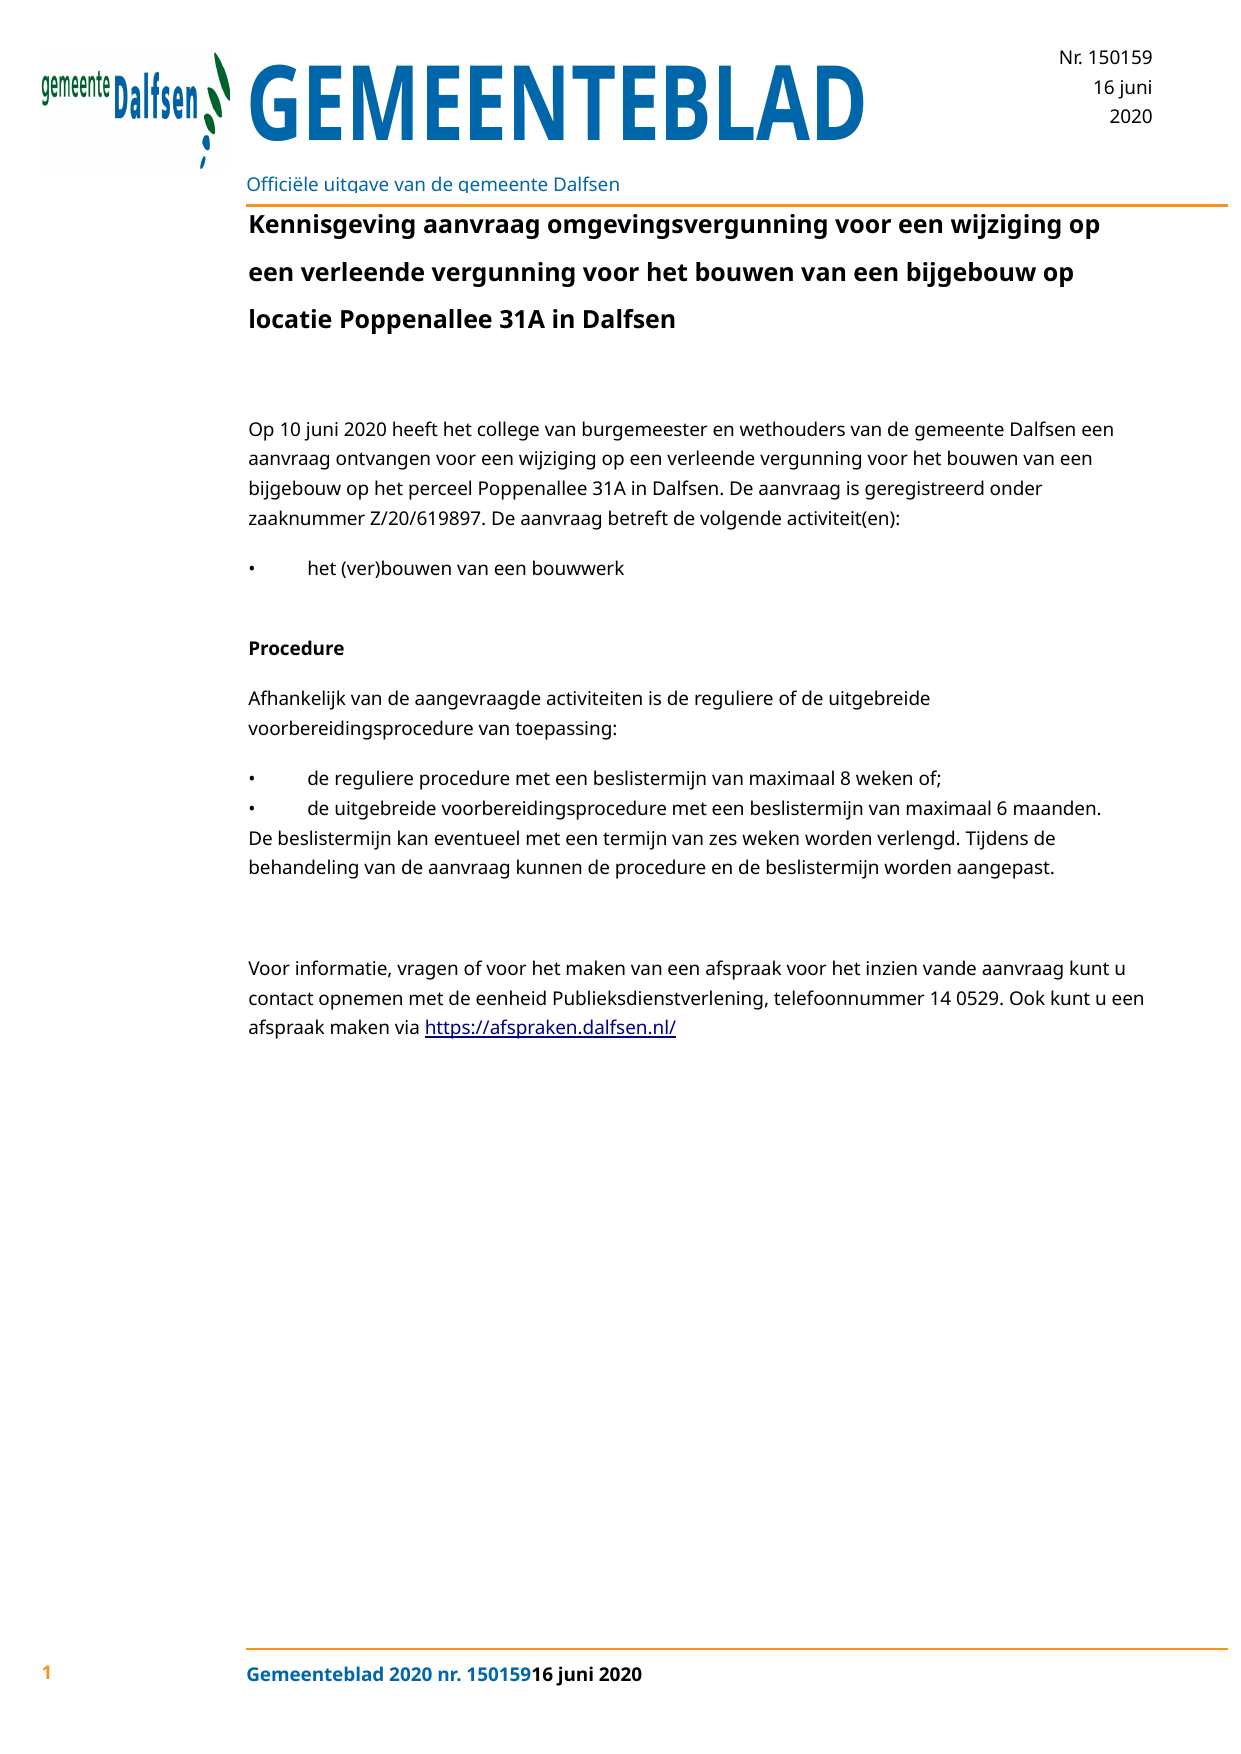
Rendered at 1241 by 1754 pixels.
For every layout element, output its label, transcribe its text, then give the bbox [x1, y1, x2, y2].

list het (ver)bouwen van een bouwwerk [248, 555, 1152, 581]
list de reguliere procedure met een beslistermijn van maximaal 8 weken of; [248, 766, 1152, 791]
text Voor informatie, vragen of voor het maken van een afspraak voor het inzien vande aanvraag kunt u contact opnemen met de eenheid Publieksdienstverlening, telefoonnummer 14 0529. Ook kunt u een afspraak maken via https://afspraken.dalfsen.nl/ [248, 955, 1152, 1040]
text Kennisgeving aanvraag omgevingsvergunning voor een wijziging op een verleende vergunning voor het bouwen van een bijgebouw op locatie Poppenallee 31A in Dalfsen [248, 207, 1152, 336]
text Op 10 juni 2020 heeft het college van burgemeester en wethouders van de gemeente Dalfsen een aanvraag ontvangen voor een wijziging op een verleende vergunning voor het bouwen van een bijgebouw op het perceel Poppenallee 31A in Dalfsen. De aanvraag is geregistreerd onder zaaknummer Z/20/619897. De aanvraag betreft de volgende activiteit(en): [248, 416, 1152, 530]
text Procedure [248, 635, 1152, 661]
text De beslistermijn kan eventueel met een termijn van zes weken worden verlengd. Tijdens de behandeling van de aanvraag kunnen de procedure en de beslistermijn worden aangepast. [248, 825, 1152, 880]
picture [41, 47, 231, 172]
list de uitgebreide voorbereidingsprocedure met een beslistermijn van maximaal 6 maanden. [248, 795, 1152, 821]
text Afhankelijk van de aangevraagde activiteiten is de reguliere of de uitgebreide voorbereidingsprocedure van toepassing: [248, 686, 1152, 741]
